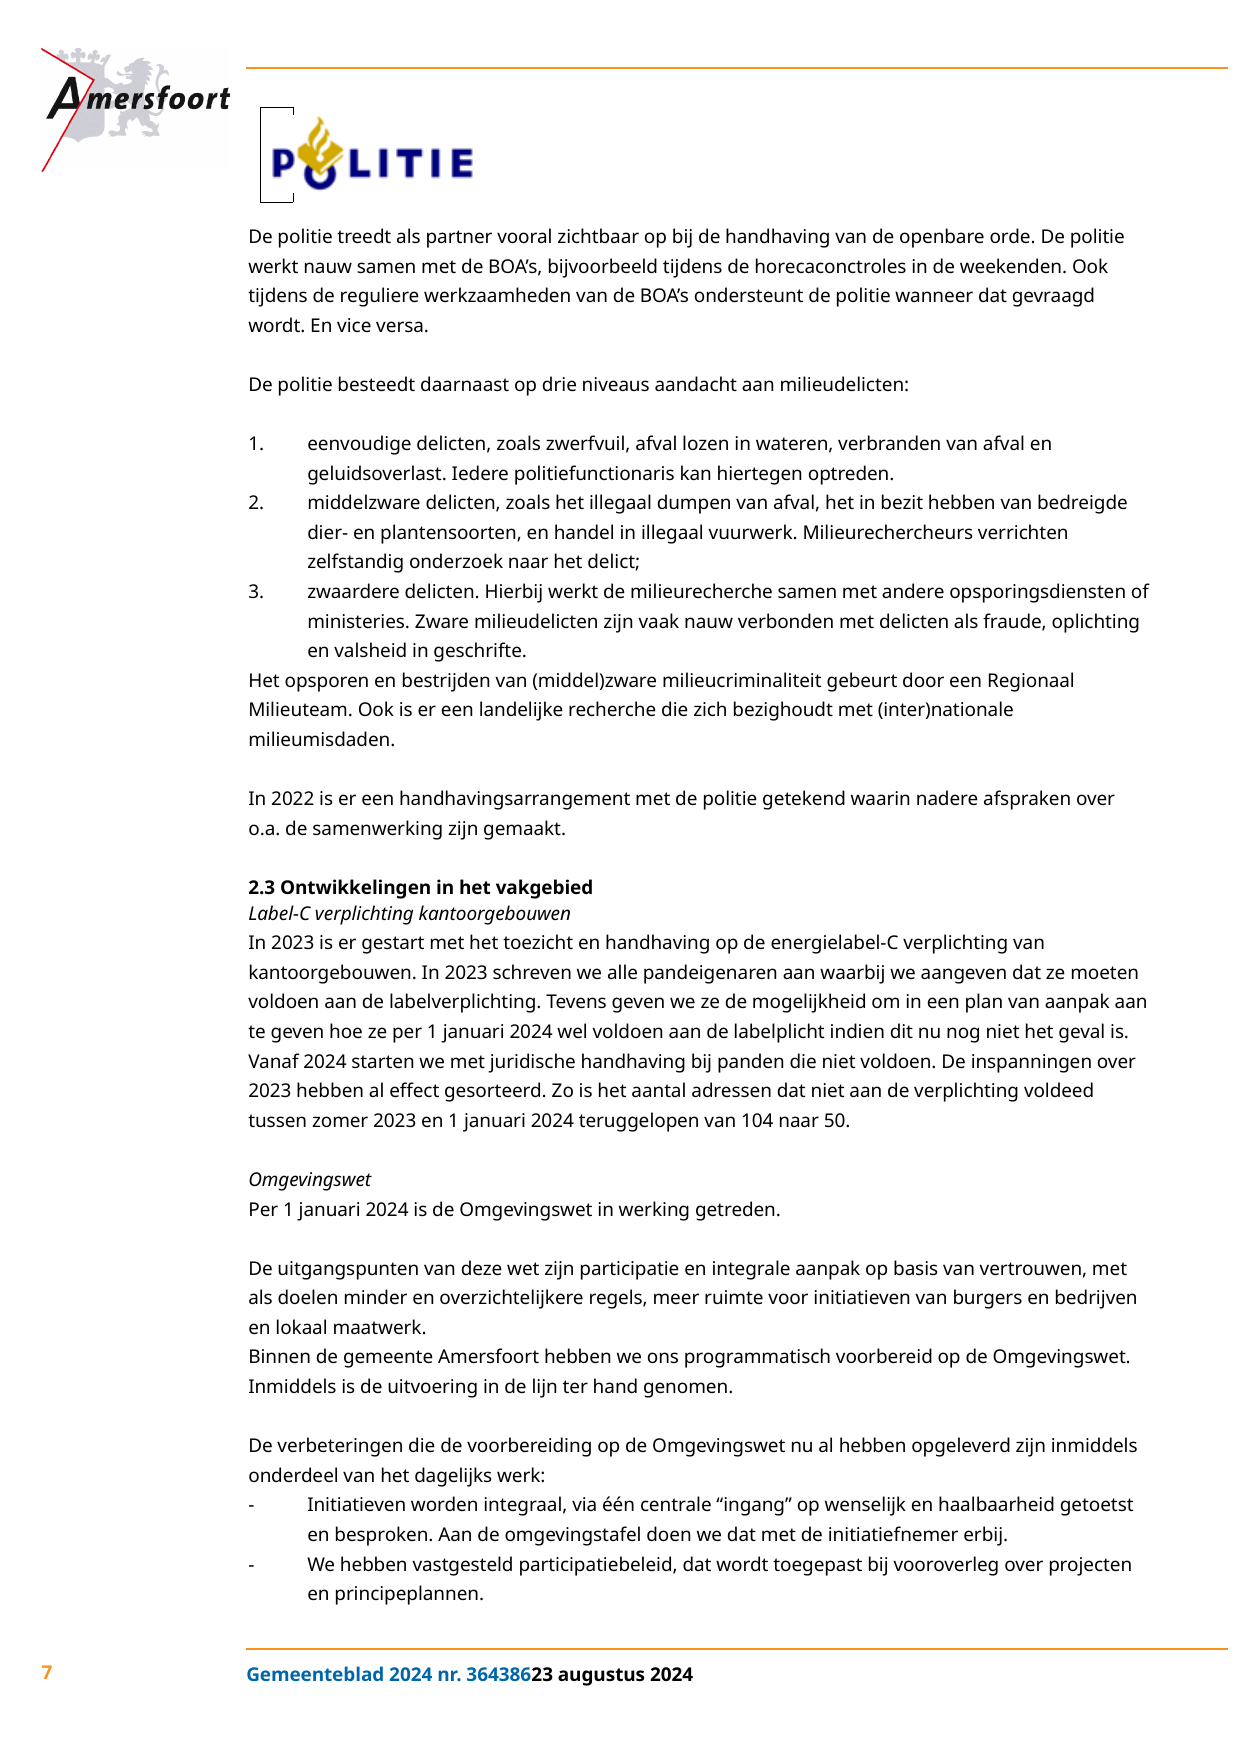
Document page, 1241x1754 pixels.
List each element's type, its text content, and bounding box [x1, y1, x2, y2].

text Omgevingswet [248, 1166, 1152, 1192]
text Per 1 januari 2024 is de Omgevingswet in werking getreden. [248, 1196, 1152, 1221]
list eenvoudige delicten, zoals zwerfvuil, afval lozen in wateren, verbranden van afval en geluidsoverlast. Iedere politiefunctionaris kan hiertegen optreden. [248, 430, 1152, 486]
text Binnen de gemeente Amersfoort hebben we ons programmatisch voorbereid op de Omgevingswet. Inmiddels is de uitvoering in de lijn ter hand genomen. [248, 1344, 1152, 1399]
text Het opsporen en bestrijden van (middel)zware milieucriminaliteit gebeurt door een Regionaal Milieuteam. Ook is er een landelijke recherche die zich bezighoudt met (inter)nationale milieumisdaden. [248, 667, 1152, 752]
text Label-C verplichting kantoorgebouwen [248, 900, 1152, 926]
text In 2023 is er gestart met het toezicht en handhaving op de energielabel-C verplichting van kantoorgebouwen. In 2023 schreven we alle pandeigenaren aan waarbij we aangeven dat ze moeten voldoen aan de labelverplichting. Tevens geven we ze de mogelijkheid om in een plan van aanpak aan te geven hoe ze per 1 januari 2024 wel voldoen aan de labelplicht indien dit nu nog niet het geval is. [248, 929, 1152, 1044]
picture [41, 47, 231, 172]
picture [268, 115, 476, 193]
text De politie treedt als partner vooral zichtbaar op bij de handhaving van de openbare orde. De politie werkt nauw samen met de BOA’s, bijvoorbeeld tijdens de horecaconctroles in de weekenden. Ook tijdens de reguliere werkzaamheden van de BOA’s ondersteunt de politie wanneer dat gevraagd wordt. En vice versa. [248, 223, 1152, 338]
list zwaardere delicten. Hierbij werkt de milieurecherche samen met andere opsporingsdiensten of ministeries. Zware milieudelicten zijn vaak nauw verbonden met delicten als fraude, oplichting en valsheid in geschrifte. [248, 578, 1152, 663]
list We hebben vastgesteld participatiebeleid, dat wordt toegepast bij vooroverleg over projecten en principeplannen. [248, 1551, 1152, 1606]
text De politie besteedt daarnaast op drie niveaus aandacht aan milieudelicten: [248, 371, 1152, 397]
text In 2022 is er een handhavingsarrangement met de politie getekend waarin nadere afspraken over o.a. de samenwerking zijn gemaakt. [248, 785, 1152, 841]
text De verbeteringen die de voorbereiding op de Omgevingswet nu al hebben opgeleverd zijn inmiddels onderdeel van het dagelijks werk: [248, 1432, 1152, 1488]
list middelzware delicten, zoals het illegaal dumpen van afval, het in bezit hebben van bedreigde dier- en plantensoorten, en handel in illegaal vuurwerk. Milieurechercheurs verrichten zelfstandig onderzoek naar het delict; [248, 489, 1152, 574]
text Vanaf 2024 starten we met juridische handhaving bij panden die niet voldoen. De inspanningen over 2023 hebben al effect gesorteerd. Zo is het aantal adressen dat niet aan de verplichting voldeed tussen zomer 2023 en 1 januari 2024 teruggelopen van 104 naar 50. [248, 1048, 1152, 1133]
list Initiatieven worden integraal, via één centrale “ingang” op wenselijk en haalbaarheid getoetst en besproken. Aan de omgevingstafel doen we dat met de initiatiefnemer erbij. [248, 1492, 1152, 1547]
text De uitgangspunten van deze wet zijn participatie en integrale aanpak op basis van vertrouwen, met als doelen minder en overzichtelijkere regels, meer ruimte voor initiatieven van burgers en bedrijven en lokaal maatwerk. [248, 1255, 1152, 1340]
text 2.3 Ontwikkelingen in het vakgebied [248, 874, 1152, 900]
